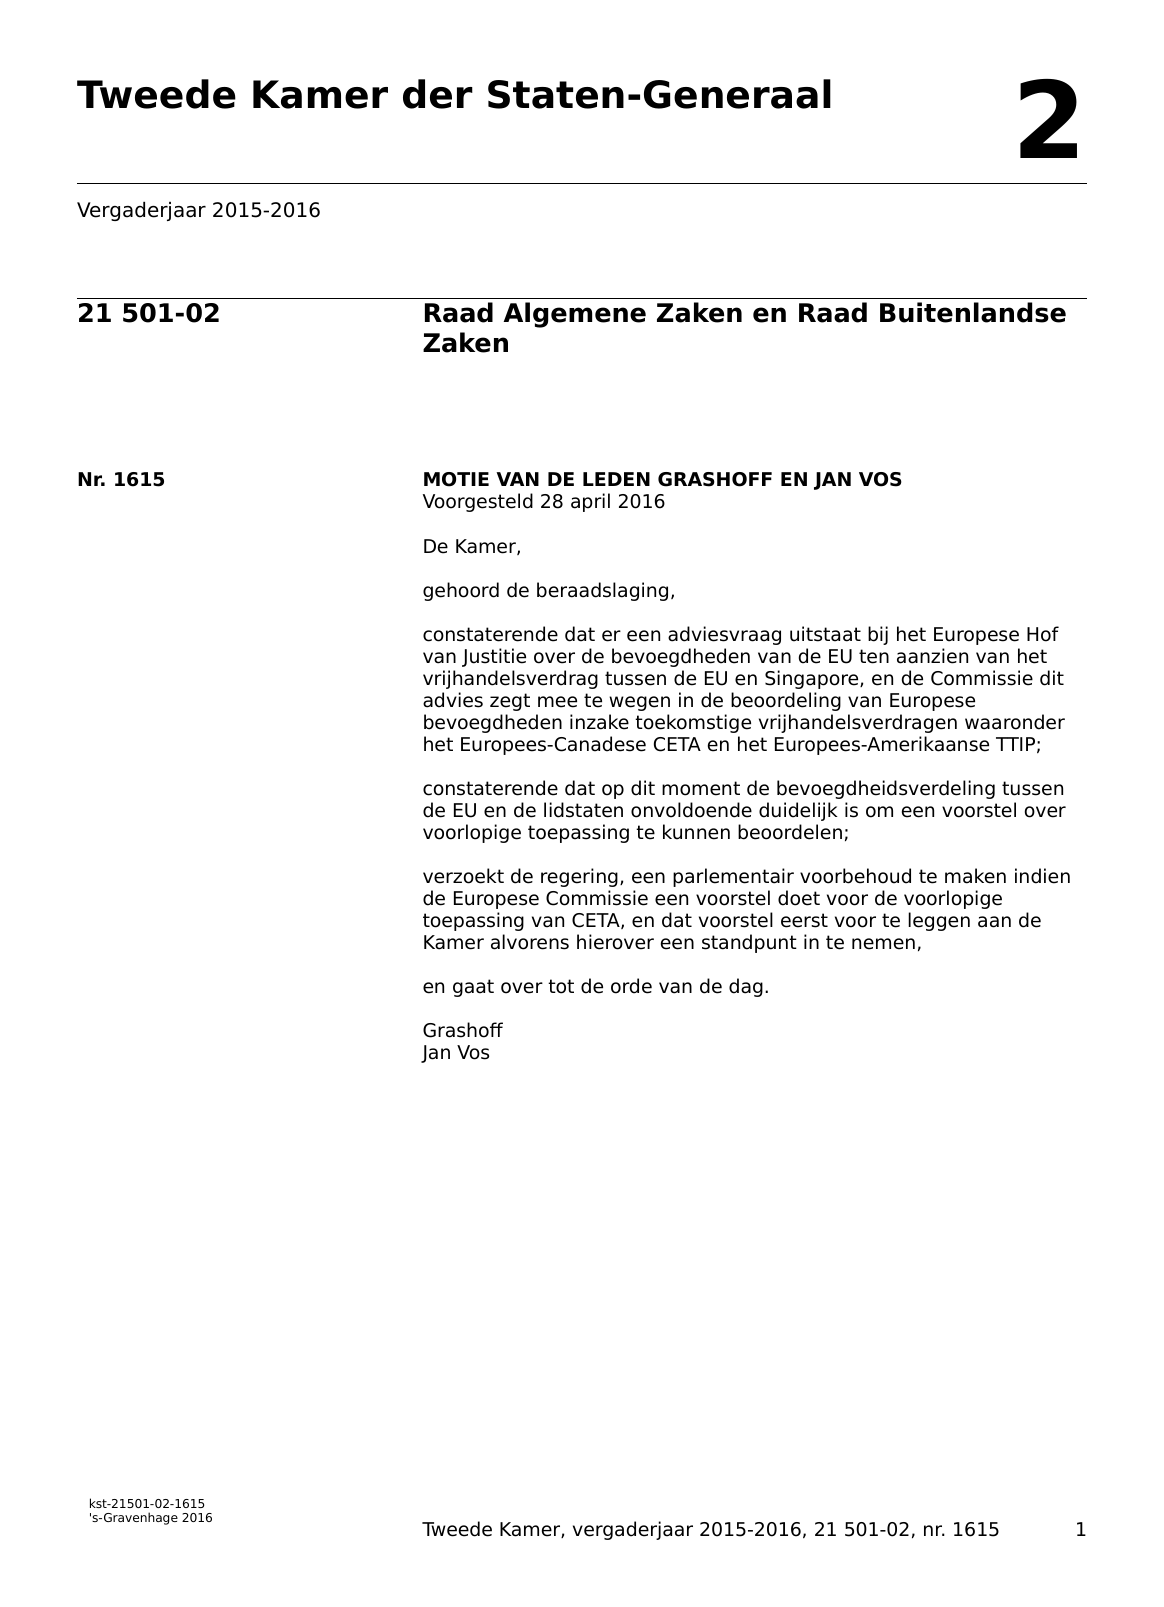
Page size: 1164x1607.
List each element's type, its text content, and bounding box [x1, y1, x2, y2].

subtitle 21 501-02 Raad Algemene Zaken en Raad Buitenlandse Zaken [77, 299, 1087, 358]
text en gaat over tot de orde van de dag. [422, 976, 1087, 998]
table_cell Vergaderjaar 2015-2016 [77, 184, 1087, 298]
table_header 2 [886, 59, 1087, 183]
text constaterende dat er een adviesvraag uitstaat bij het Europese Hof van Justitie over de bevoegdheden van de EU ten aanzien van het vrijhandelsverdrag tussen de EU en Singapore, en de Commissie dit advies zegt mee te wegen in de beoordeling van Europese bevoegdheden inzake toekomstige vrijhandelsverdragen waaronder het Europees-Canadese CETA en het Europees-Amerikaanse TTIP; [422, 624, 1087, 756]
text verzoekt de regering, een parlementair voorbehoud te maken indien de Europese Commissie een voorstel doet voor de voorlopige toepassing van CETA, en dat voorstel eerst voor te leggen aan de Kamer alvorens hierover een standpunt in te nemen, [422, 866, 1087, 954]
text kst-21501-02-1615 [88, 1497, 323, 1511]
text constaterende dat op dit moment de bevoegdheidsverdeling tussen de EU en de lidstaten onvoldoende duidelijk is om een voorstel over voorlopige toepassing te kunnen beoordelen; [422, 778, 1087, 844]
text Jan Vos [422, 1042, 1087, 1064]
text gehoord de beraadslaging, [422, 580, 1087, 602]
text Grashoff [422, 1020, 1087, 1042]
text De Kamer, [422, 536, 1087, 557]
text 's-Gravenhage 2016 [88, 1511, 323, 1525]
subtitle Nr. 1615 MOTIE VAN DE LEDEN GRASHOFF EN JAN VOS [77, 469, 1087, 491]
table_header Tweede Kamer der Staten-Generaal [77, 59, 886, 183]
text Voorgesteld 28 april 2016 [422, 491, 1087, 513]
